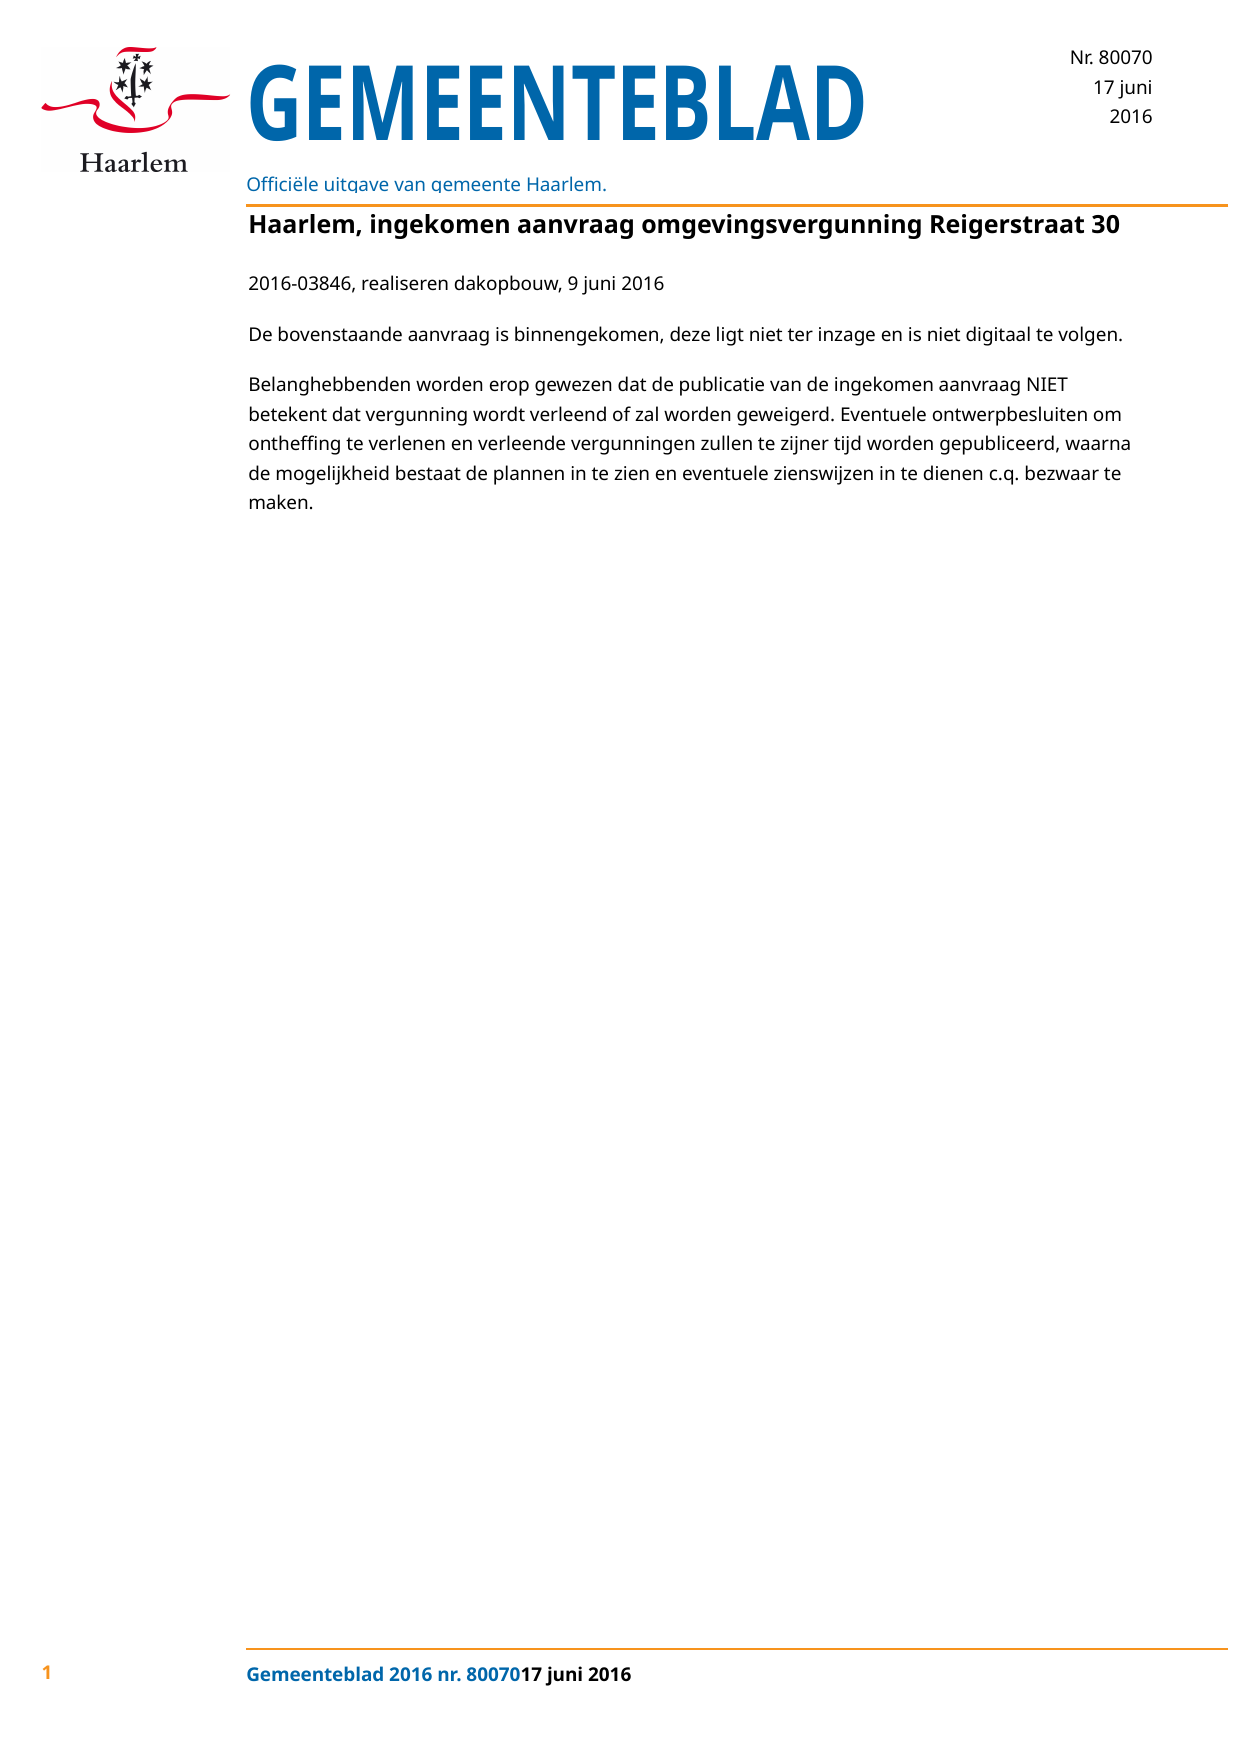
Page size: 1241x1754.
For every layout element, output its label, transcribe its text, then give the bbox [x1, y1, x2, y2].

picture [41, 47, 231, 172]
text Belanghebbenden worden erop gewezen dat de publicatie van de ingekomen aanvraag NIET betekent dat vergunning wordt verleend of zal worden geweigerd. Eventuele ontwerpbesluiten om ontheffing te verlenen en verleende vergunningen zullen te zijner tijd worden gepubliceerd, waarna de mogelijkheid bestaat de plannen in te zien en eventuele zienswijzen in te dienen c.q. bezwaar te maken. [248, 371, 1152, 515]
text 2016-03846, realiseren dakopbouw, 9 juni 2016 [248, 270, 1152, 296]
text De bovenstaande aanvraag is binnengekomen, deze ligt niet ter inzage en is niet digitaal te volgen. [248, 321, 1152, 346]
text Haarlem, ingekomen aanvraag omgevingsvergunning Reigerstraat 30 [248, 207, 1152, 241]
